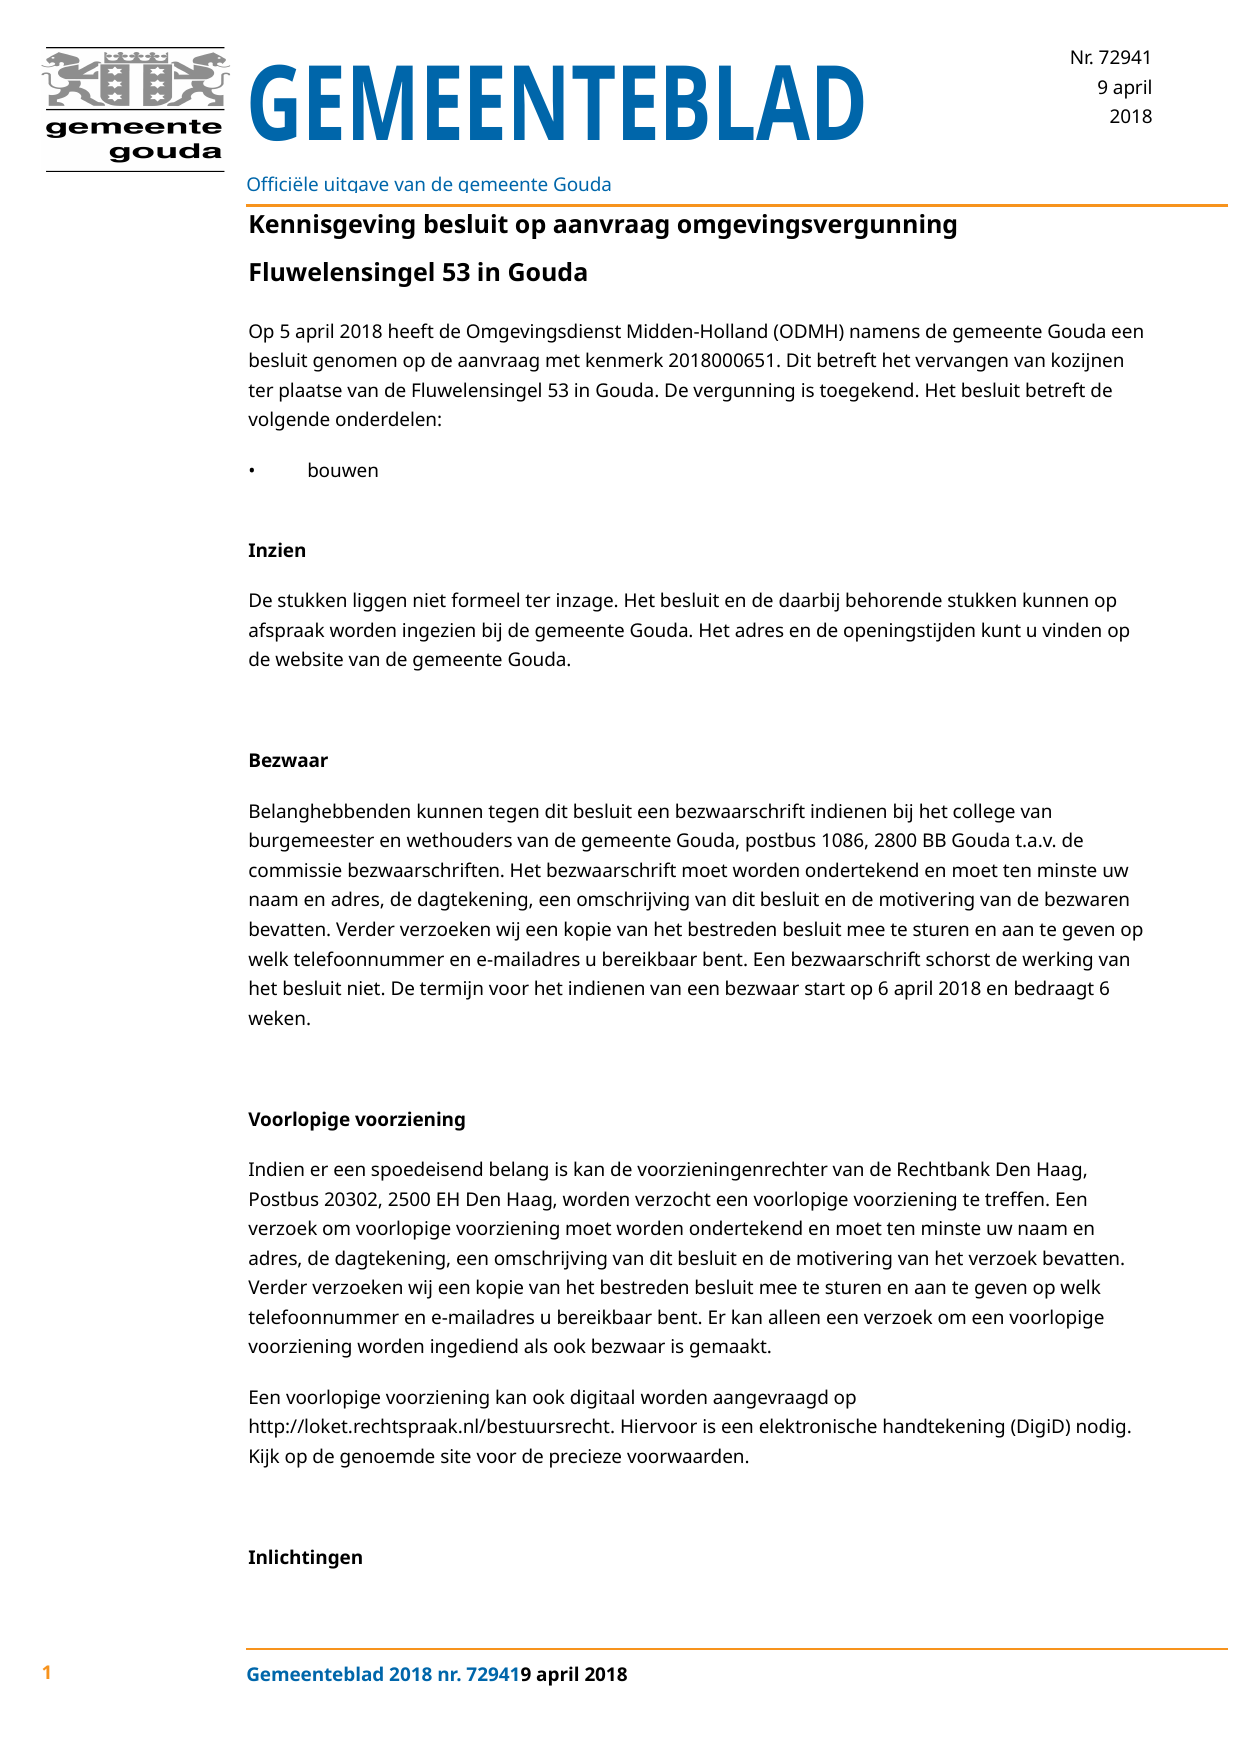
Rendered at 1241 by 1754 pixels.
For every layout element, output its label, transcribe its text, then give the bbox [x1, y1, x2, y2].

text Inlichtingen [248, 1544, 1152, 1570]
text Kennisgeving besluit op aanvraag omgevingsvergunning Fluwelensingel 53 in Gouda [248, 207, 1152, 288]
text Belanghebbenden kunnen tegen dit besluit een bezwaarschrift indienen bij het college van burgemeester en wethouders van de gemeente Gouda, postbus 1086, 2800 BB Gouda t.a.v. de commissie bezwaarschriften. Het bezwaarschrift moet worden ondertekend en moet ten minste uw naam en adres, de dagtekening, een omschrijving van dit besluit en de motivering van de bezwaren bevatten. Verder verzoeken wij een kopie van het bestreden besluit mee te sturen en aan te geven op welk telefoonnummer en e-mailadres u bereikbaar bent. Een bezwaarschrift schorst de werking van het besluit niet. De termijn voor het indienen van een bezwaar start op 6 april 2018 en bedraagt 6 weken. [248, 798, 1152, 1031]
text Indien er een spoedeisend belang is kan de voorzieningenrechter van de Rechtbank Den Haag, Postbus 20302, 2500 EH Den Haag, worden verzocht een voorlopige voorziening te treffen. Een verzoek om voorlopige voorziening moet worden ondertekend en moet ten minste uw naam en adres, de dagtekening, een omschrijving van dit besluit en de motivering van het verzoek bevatten. Verder verzoeken wij een kopie van het bestreden besluit mee te sturen en aan te geven op welk telefoonnummer en e-mailadres u bereikbaar bent. Er kan alleen een verzoek om een voorlopige voorziening worden ingediend als ook bezwaar is gemaakt. [248, 1156, 1152, 1359]
text Op 5 april 2018 heeft de Omgevingsdienst Midden-Holland (ODMH) namens de gemeente Gouda een besluit genomen op de aanvraag met kenmerk 2018000651. Dit betreft het vervangen van kozijnen ter plaatse van de Fluwelensingel 53 in Gouda. De vergunning is toegekend. Het besluit betreft de volgende onderdelen: [248, 318, 1152, 432]
text Een voorlopige voorziening kan ook digitaal worden aangevraagd op http://loket.rechtspraak.nl/bestuursrecht. Hiervoor is een elektronische handtekening (DigiD) nodig. Kijk op de genoemde site voor de precieze voorwaarden. [248, 1384, 1152, 1469]
text Inzien [248, 537, 1152, 563]
list bouwen [248, 457, 1152, 483]
text Bezwaar [248, 747, 1152, 773]
picture [41, 47, 231, 172]
text De stukken liggen niet formeel ter inzage. Het besluit en de daarbij behorende stukken kunnen op afspraak worden ingezien bij de gemeente Gouda. Het adres en de openingstijden kunt u vinden op de website van de gemeente Gouda. [248, 587, 1152, 672]
text Voorlopige voorziening [248, 1106, 1152, 1132]
